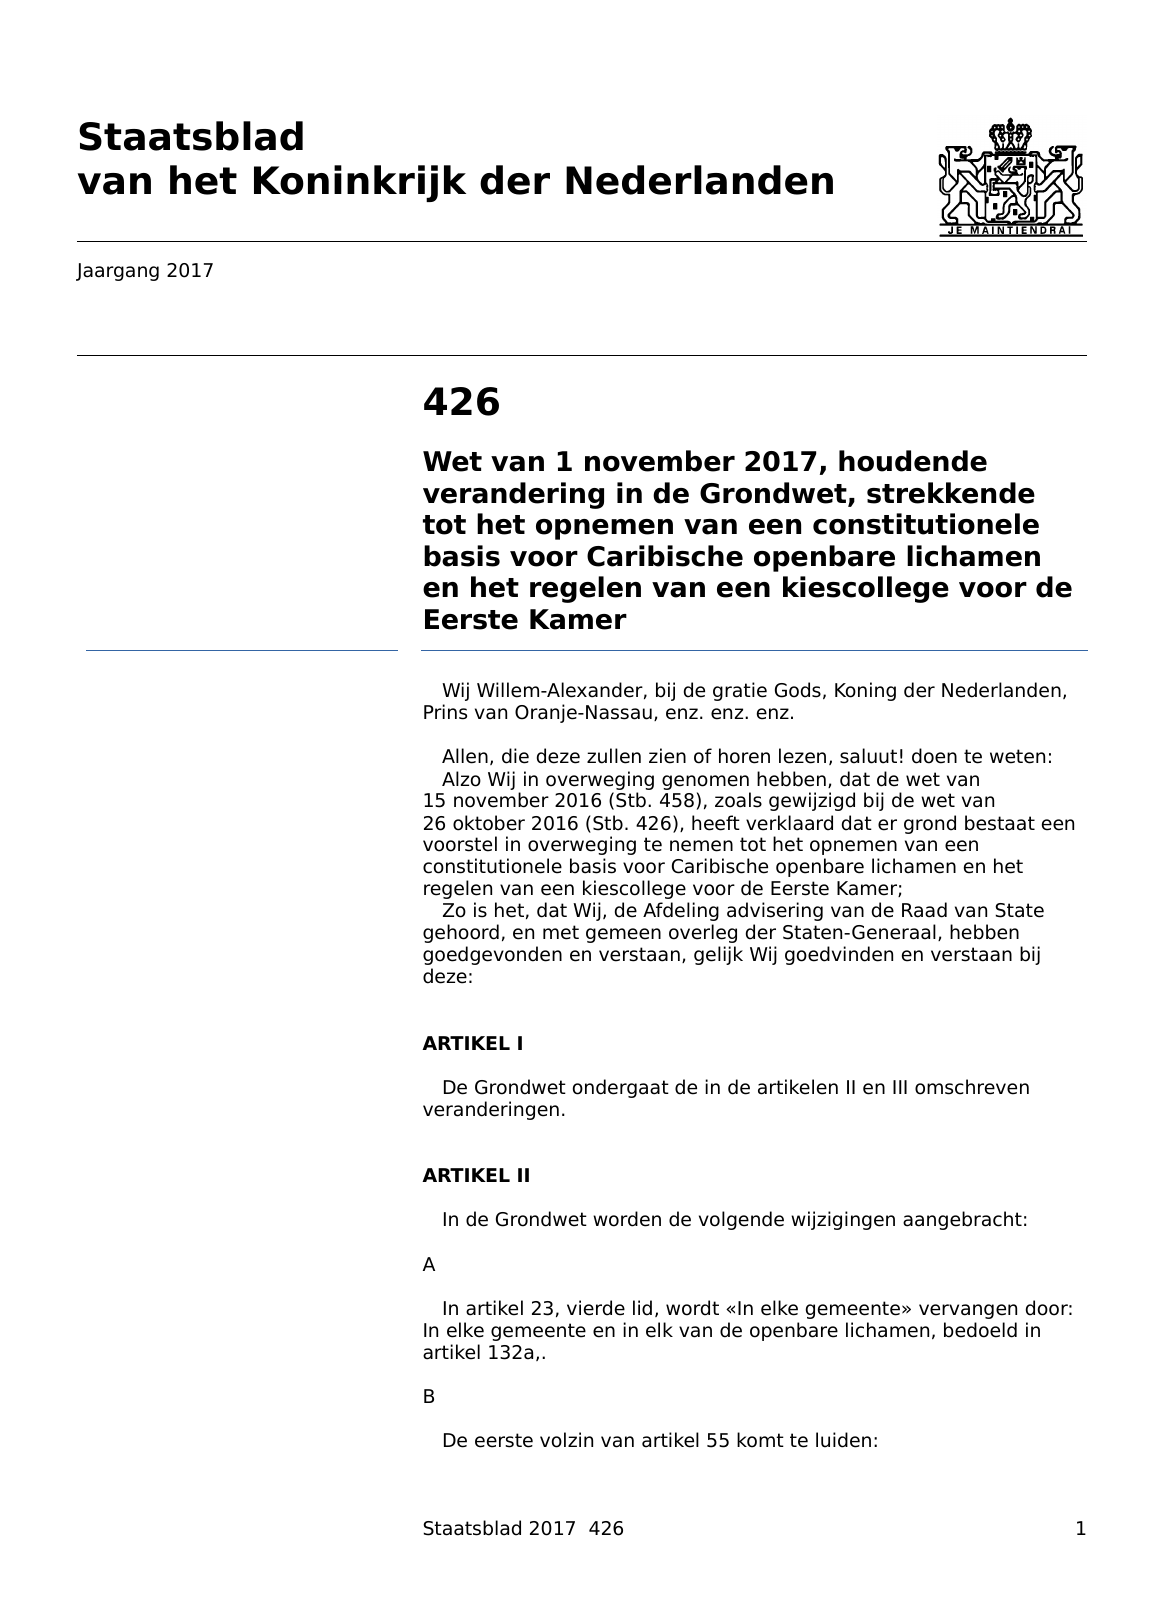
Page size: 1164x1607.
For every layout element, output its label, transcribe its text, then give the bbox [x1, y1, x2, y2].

table_header Staatsblad van het Koninkrijk der Nederlanden [77, 100, 886, 241]
text Alzo Wij in overweging genomen hebben, dat de wet van 15 november 2016 (Stb. 458), zoals gewijzigd bij de wet van 26 oktober 2016 (Stb. 426), heeft verklaard dat er grond bestaat een voorstel in overweging te nemen tot het opnemen van een constitutionele basis voor Caribische openbare lichamen en het regelen van een kiescollege voor de Eerste Kamer; [422, 768, 1087, 900]
text Zo is het, dat Wij, de Afdeling advisering van de Raad van State gehoord, en met gemeen overleg der Staten-Generaal, hebben goedgevonden en verstaan, gelijk Wij goedvinden en verstaan bij deze: [422, 900, 1087, 988]
table_header [886, 100, 1087, 241]
text Allen, die deze zullen zien of horen lezen, saluut! doen te weten: [422, 746, 1087, 768]
text Wij Willem-Alexander, bij de gratie Gods, Koning der Nederlanden, Prins van Oranje-Nassau, enz. enz. enz. [422, 680, 1087, 724]
subtitle ARTIKEL II [422, 1165, 1087, 1187]
subtitle 426 [422, 381, 1087, 424]
text Wet van 1 november 2017, houdende verandering in de Grondwet, strekkende tot het opnemen van een constitutionele basis voor Caribische openbare lichamen en het regelen van een kiescollege voor de Eerste Kamer [422, 447, 1087, 636]
text In artikel 23, vierde lid, wordt «In elke gemeente» vervangen door: In elke gemeente en in elk van de openbare lichamen, bedoeld in artikel 132a,. [422, 1298, 1087, 1363]
text In de Grondwet worden de volgende wijzigingen aangebracht: [422, 1209, 1087, 1231]
table_cell Jaargang 2017 [77, 242, 1087, 355]
picture [936, 115, 1087, 240]
subtitle ARTIKEL I [422, 1033, 1087, 1054]
text De eerste volzin van artikel 55 komt te luiden: [422, 1430, 1087, 1452]
text A [422, 1253, 1087, 1275]
text B [422, 1386, 1087, 1408]
text De Grondwet ondergaat de in de artikelen II en III omschreven veranderingen. [422, 1077, 1087, 1121]
